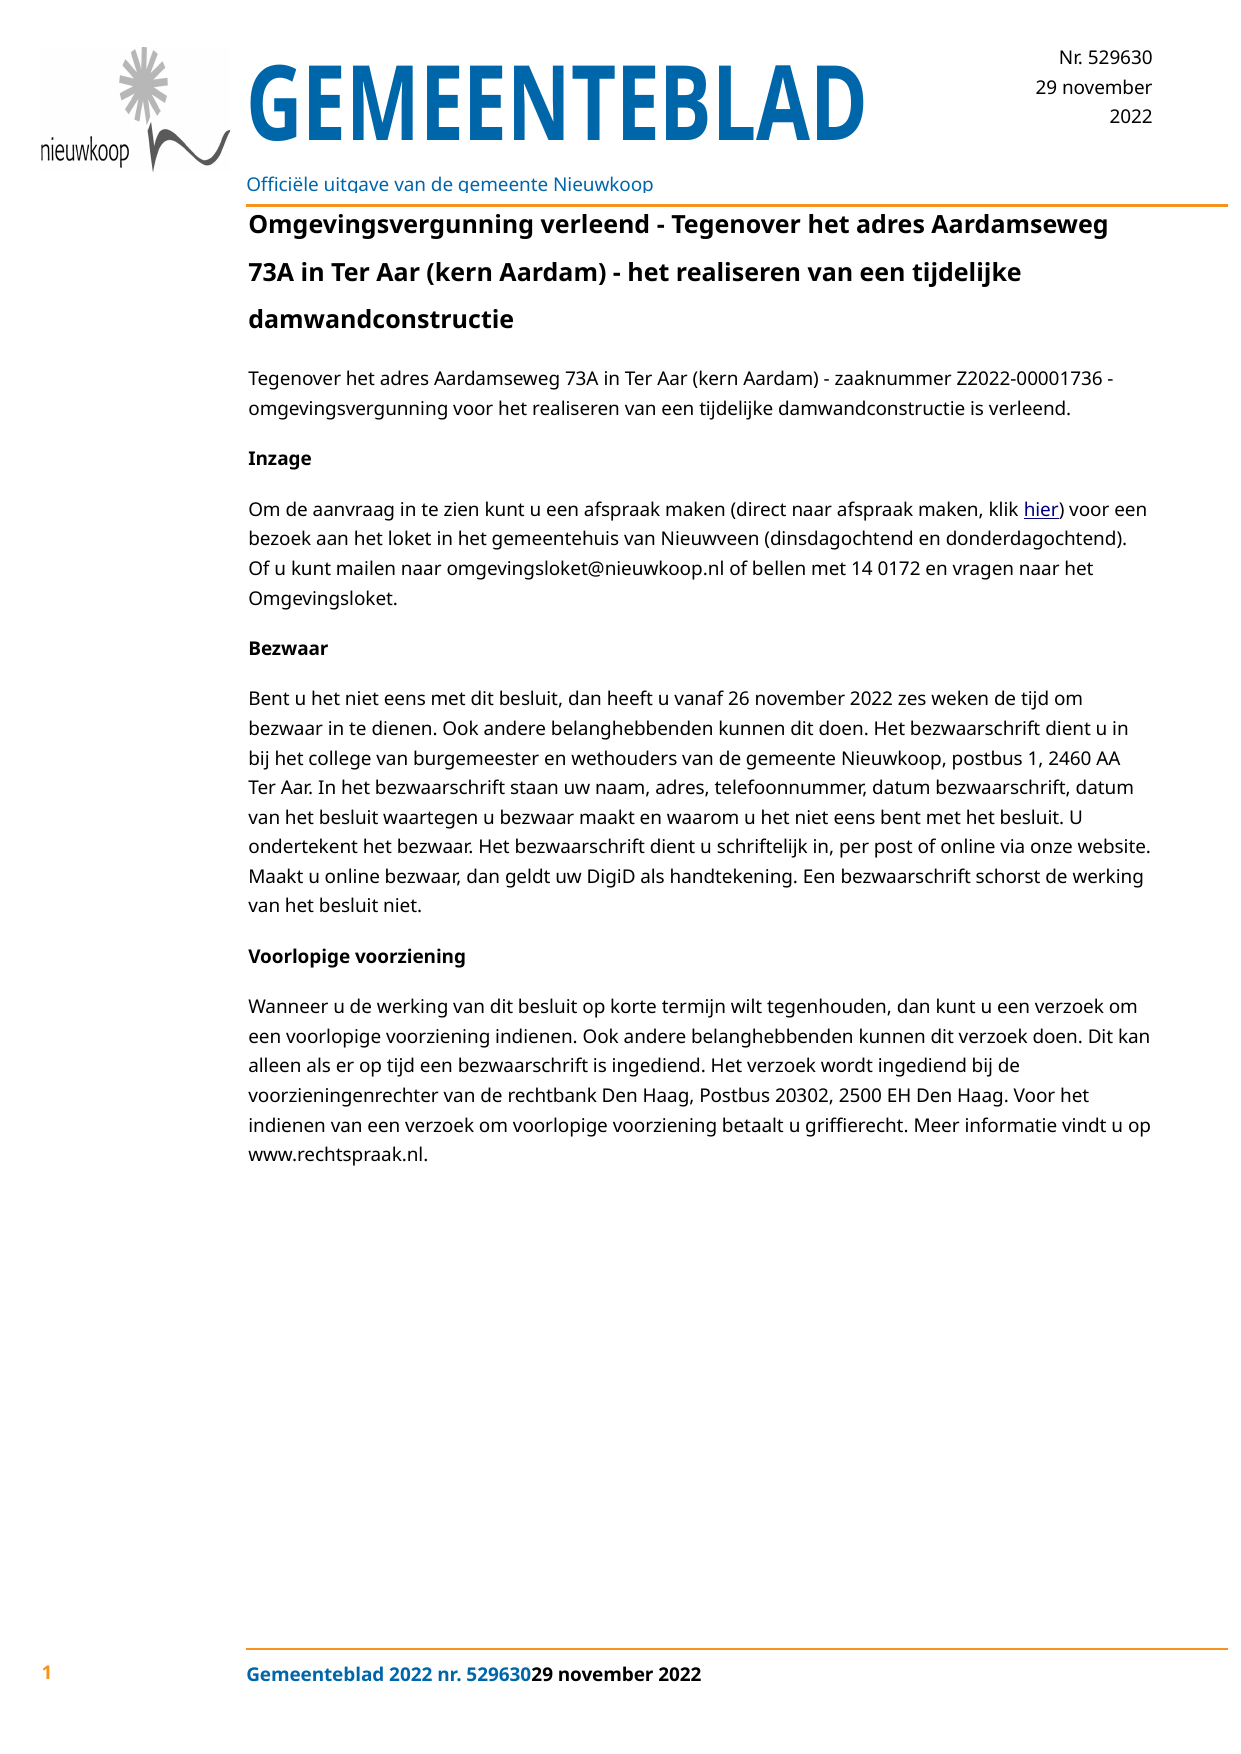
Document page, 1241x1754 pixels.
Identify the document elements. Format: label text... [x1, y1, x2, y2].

text Omgevingsvergunning verleend - Tegenover het adres Aardamseweg 73A in Ter Aar (kern Aardam) - het realiseren van een tijdelijke damwandconstructie [248, 207, 1152, 336]
text Bezwaar [248, 635, 1152, 661]
text Om de aanvraag in te zien kunt u een afspraak maken (direct naar afspraak maken, klik hier) voor een bezoek aan het loket in het gemeentehuis van Nieuwveen (dinsdagochtend en donderdagochtend). Of u kunt mailen naar omgevingsloket@nieuwkoop.nl of bellen met 14 0172 en vragen naar het Omgevingsloket. [248, 496, 1152, 610]
text Inzage [248, 446, 1152, 471]
text Tegenover het adres Aardamseweg 73A in Ter Aar (kern Aardam) - zaaknummer Z2022-00001736 - omgevingsvergunning voor het realiseren van een tijdelijke damwandconstructie is verleend. [248, 366, 1152, 421]
picture [41, 47, 231, 172]
text Voorlopige voorziening [248, 943, 1152, 969]
text Wanneer u de werking van dit besluit op korte termijn wilt tegenhouden, dan kunt u een verzoek om een voorlopige voorziening indienen. Ook andere belanghebbenden kunnen dit verzoek doen. Dit kan alleen als er op tijd een bezwaarschrift is ingediend. Het verzoek wordt ingediend bij de voorzieningenrechter van de rechtbank Den Haag, Postbus 20302, 2500 EH Den Haag. Voor het indienen van een verzoek om voorlopige voorziening betaalt u griffierecht. Meer informatie vindt u op www.rechtspraak.nl. [248, 993, 1152, 1167]
text Bent u het niet eens met dit besluit, dan heeft u vanaf 26 november 2022 zes weken de tijd om bezwaar in te dienen. Ook andere belanghebbenden kunnen dit doen. Het bezwaarschrift dient u in bij het college van burgemeester en wethouders van de gemeente Nieuwkoop, postbus 1, 2460 AA Ter Aar. In het bezwaarschrift staan uw naam, adres, telefoonnummer, datum bezwaarschrift, datum van het besluit waartegen u bezwaar maakt en waarom u het niet eens bent met het besluit. U ondertekent het bezwaar. Het bezwaarschrift dient u schriftelijk in, per post of online via onze website. Maakt u online bezwaar, dan geldt uw DigiD als handtekening. Een bezwaarschrift schorst de werking van het besluit niet. [248, 686, 1152, 918]
